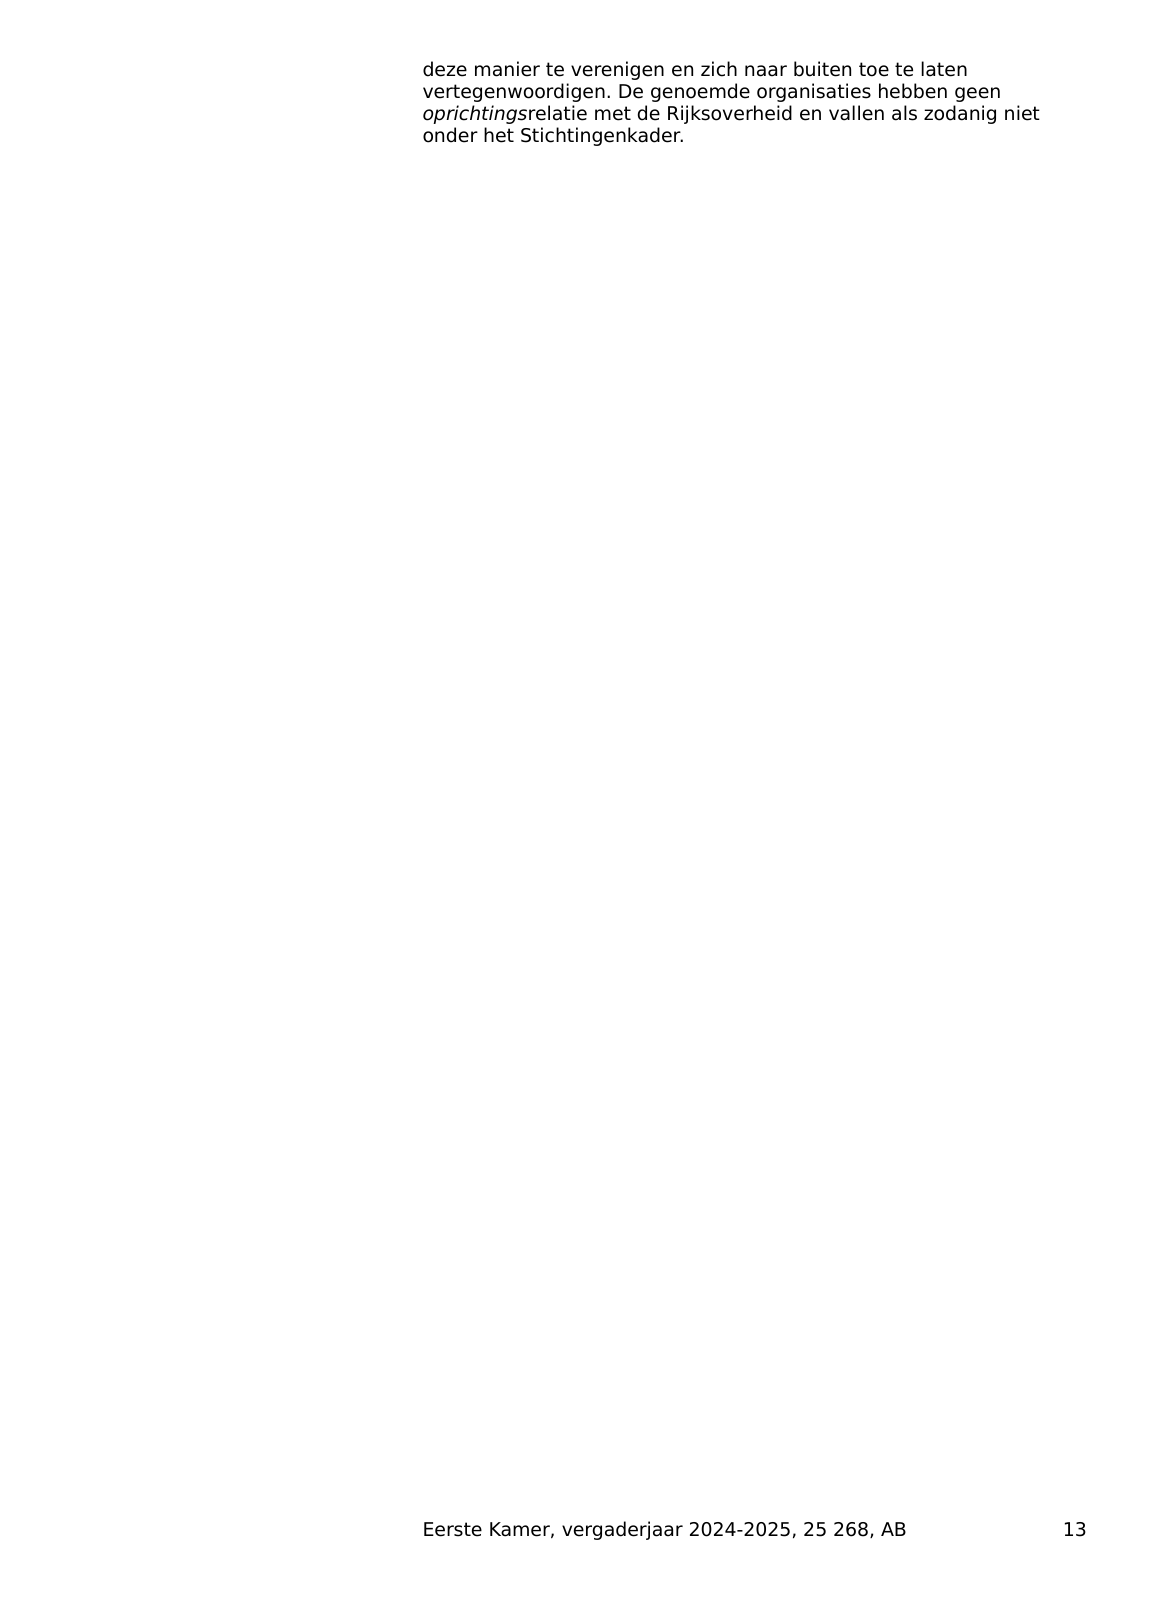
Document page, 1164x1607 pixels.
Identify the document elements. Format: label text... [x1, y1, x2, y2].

text deze manier te verenigen en zich naar buiten toe te laten vertegenwoordigen. De genoemde organisaties hebben geen oprichtingsrelatie met de Rijksoverheid en vallen als zodanig niet onder het Stichtingenkader. [422, 59, 1087, 147]
